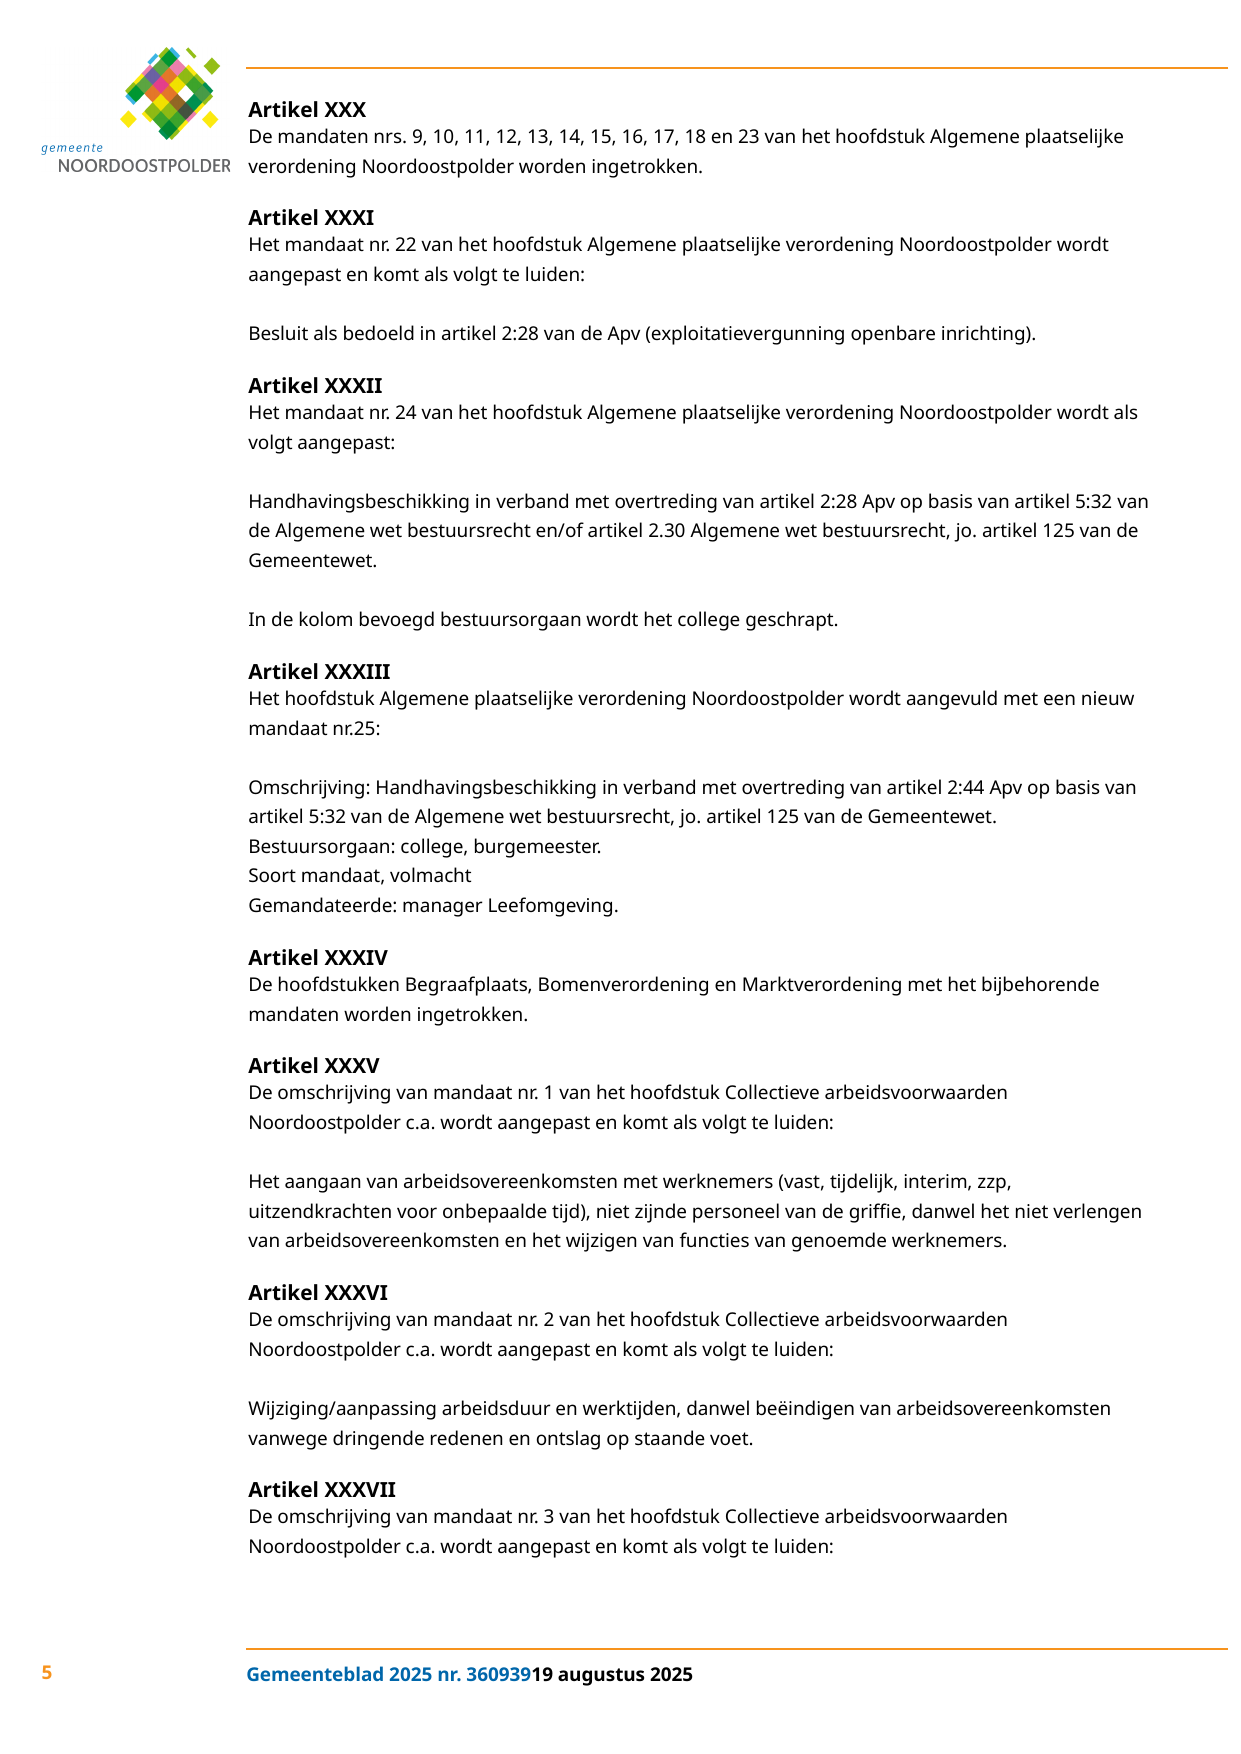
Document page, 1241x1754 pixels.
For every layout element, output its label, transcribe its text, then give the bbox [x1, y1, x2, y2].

text Artikel XXXVII [248, 1475, 1152, 1503]
text Omschrijving: Handhavingsbeschikking in verband met overtreding van artikel 2:44 Apv op basis van artikel 5:32 van de Algemene wet bestuursrecht, jo. artikel 125 van de Gemeentewet. [248, 774, 1152, 829]
text Artikel XXX [248, 95, 1152, 123]
text De omschrijving van mandaat nr. 1 van het hoofdstuk Collectieve arbeidsvoorwaarden Noordoostpolder c.a. wordt aangepast en komt als volgt te luiden: [248, 1079, 1152, 1135]
text Artikel XXXV [248, 1051, 1152, 1079]
text Het mandaat nr. 22 van het hoofdstuk Algemene plaatselijke verordening Noordoostpolder wordt aangepast en komt als volgt te luiden: [248, 232, 1152, 287]
text Bestuursorgaan: college, burgemeester. [248, 833, 1152, 859]
text Gemandateerde: manager Leefomgeving. [248, 892, 1152, 918]
text Artikel XXXIV [248, 943, 1152, 971]
text Wijziging/aanpassing arbeidsduur en werktijden, danwel beëindigen van arbeidsovereenkomsten [248, 1395, 1152, 1421]
text Artikel XXXII [248, 371, 1152, 399]
text Besluit als bedoeld in artikel 2:28 van de Apv (exploitatievergunning openbare inrichting). [248, 320, 1152, 346]
text Het mandaat nr. 24 van het hoofdstuk Algemene plaatselijke verordening Noordoostpolder wordt als volgt aangepast: [248, 399, 1152, 454]
text De hoofdstukken Begraafplaats, Bomenverordening en Marktverordening met het bijbehorende mandaten worden ingetrokken. [248, 971, 1152, 1026]
text Artikel XXXI [248, 203, 1152, 232]
text Artikel XXXVI [248, 1278, 1152, 1306]
text De omschrijving van mandaat nr. 2 van het hoofdstuk Collectieve arbeidsvoorwaarden Noordoostpolder c.a. wordt aangepast en komt als volgt te luiden: [248, 1306, 1152, 1362]
text Artikel XXXIII [248, 657, 1152, 685]
text Het aangaan van arbeidsovereenkomsten met werknemers (vast, tijdelijk, interim, zzp, uitzendkrachten voor onbepaalde tijd), niet zijnde personeel van de griffie, danwel het niet verlengen van arbeidsovereenkomsten en het wijzigen van functies van genoemde werknemers. [248, 1168, 1152, 1253]
text Handhavingsbeschikking in verband met overtreding van artikel 2:28 Apv op basis van artikel 5:32 van de Algemene wet bestuursrecht en/of artikel 2.30 Algemene wet bestuursrecht, jo. artikel 125 van de Gemeentewet. [248, 488, 1152, 573]
text De mandaten nrs. 9, 10, 11, 12, 13, 14, 15, 16, 17, 18 en 23 van het hoofdstuk Algemene plaatselijke verordening Noordoostpolder worden ingetrokken. [248, 123, 1152, 178]
text vanwege dringende redenen en ontslag op staande voet. [248, 1425, 1152, 1450]
text Soort mandaat, volmacht [248, 863, 1152, 888]
text Het hoofdstuk Algemene plaatselijke verordening Noordoostpolder wordt aangevuld met een nieuw mandaat nr.25: [248, 685, 1152, 741]
picture [41, 47, 231, 172]
text In de kolom bevoegd bestuursorgaan wordt het college geschrapt. [248, 606, 1152, 632]
text De omschrijving van mandaat nr. 3 van het hoofdstuk Collectieve arbeidsvoorwaarden Noordoostpolder c.a. wordt aangepast en komt als volgt te luiden: [248, 1503, 1152, 1559]
